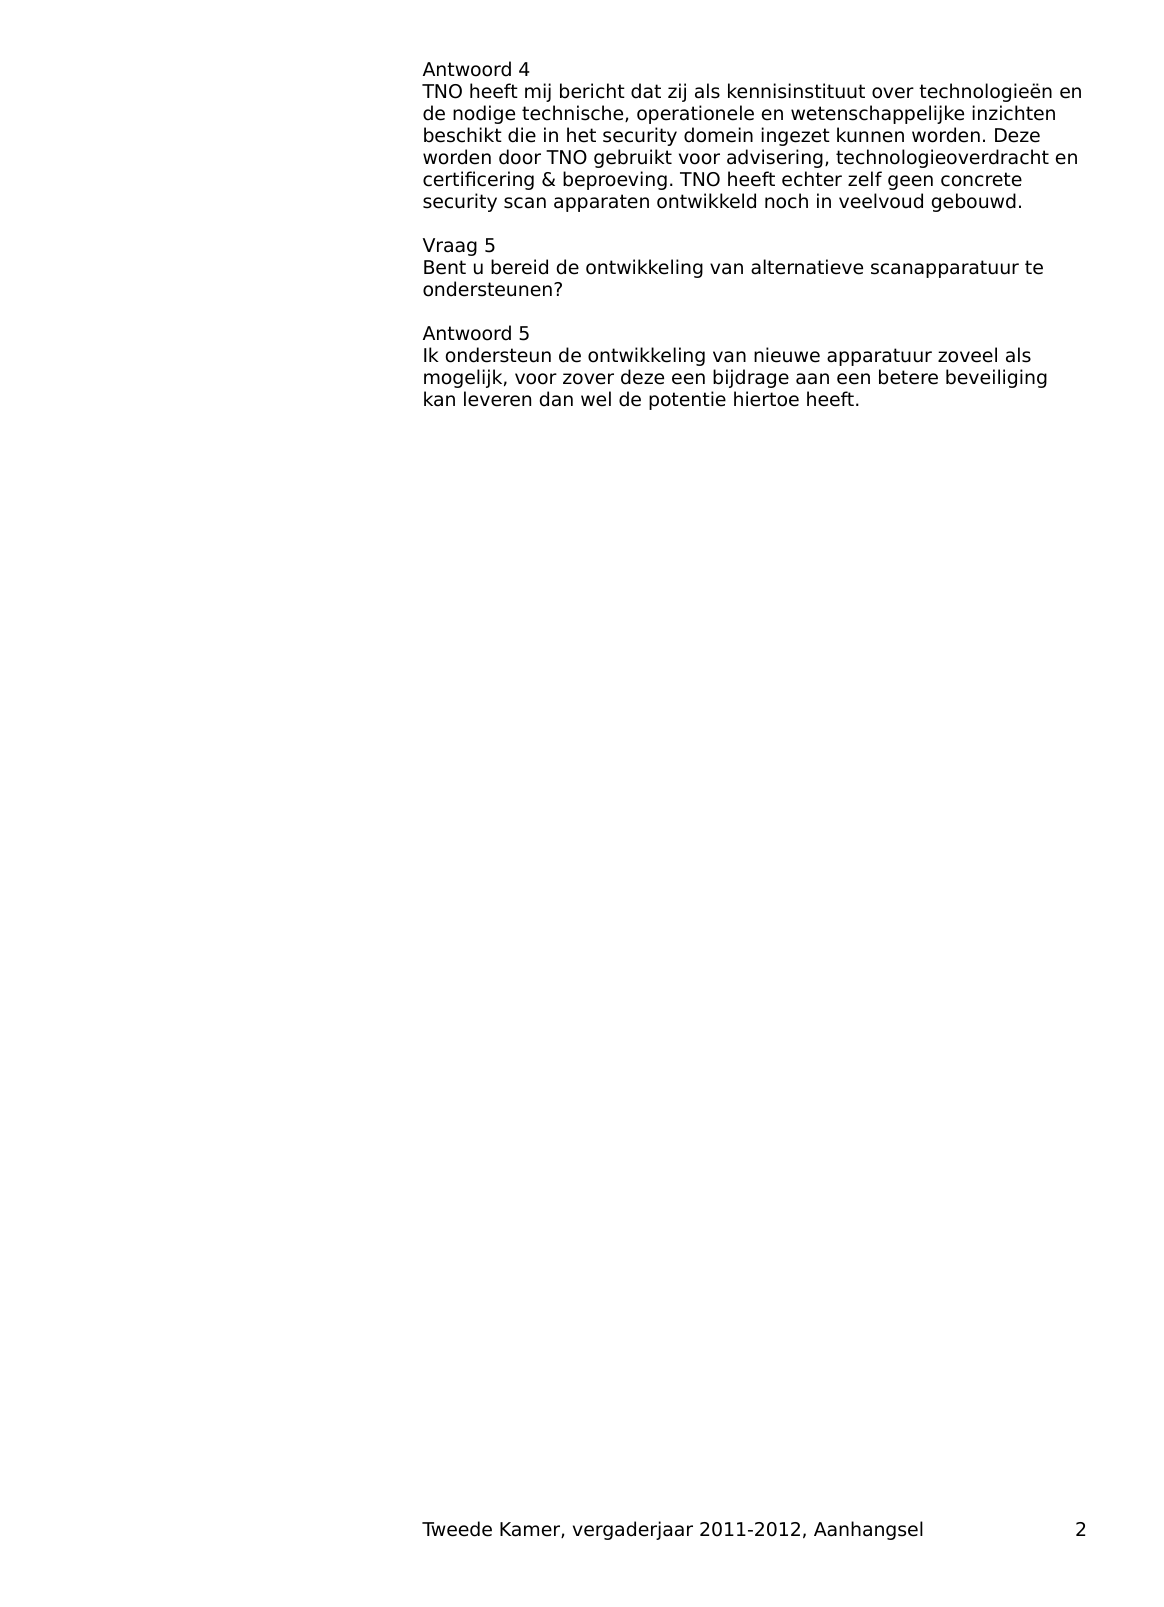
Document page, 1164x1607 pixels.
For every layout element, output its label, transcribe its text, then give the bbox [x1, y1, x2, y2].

text Ik ondersteun de ontwikkeling van nieuwe apparatuur zoveel als mogelijk, voor zover deze een bijdrage aan een betere beveiliging kan leveren dan wel de potentie hiertoe heeft. [422, 345, 1087, 411]
text Antwoord 5 [422, 323, 1087, 345]
text Antwoord 4 [422, 59, 1087, 81]
text Vraag 5 [422, 235, 1087, 257]
text Bent u bereid de ontwikkeling van alternatieve scanapparatuur te ondersteunen? [422, 257, 1087, 301]
text TNO heeft mij bericht dat zij als kennisinstituut over technologieën en de nodige technische, operationele en wetenschappelijke inzichten beschikt die in het security domein ingezet kunnen worden. Deze worden door TNO gebruikt voor advisering, technologieoverdracht en certificering & beproeving. TNO heeft echter zelf geen concrete security scan apparaten ontwikkeld noch in veelvoud gebouwd. [422, 81, 1087, 213]
